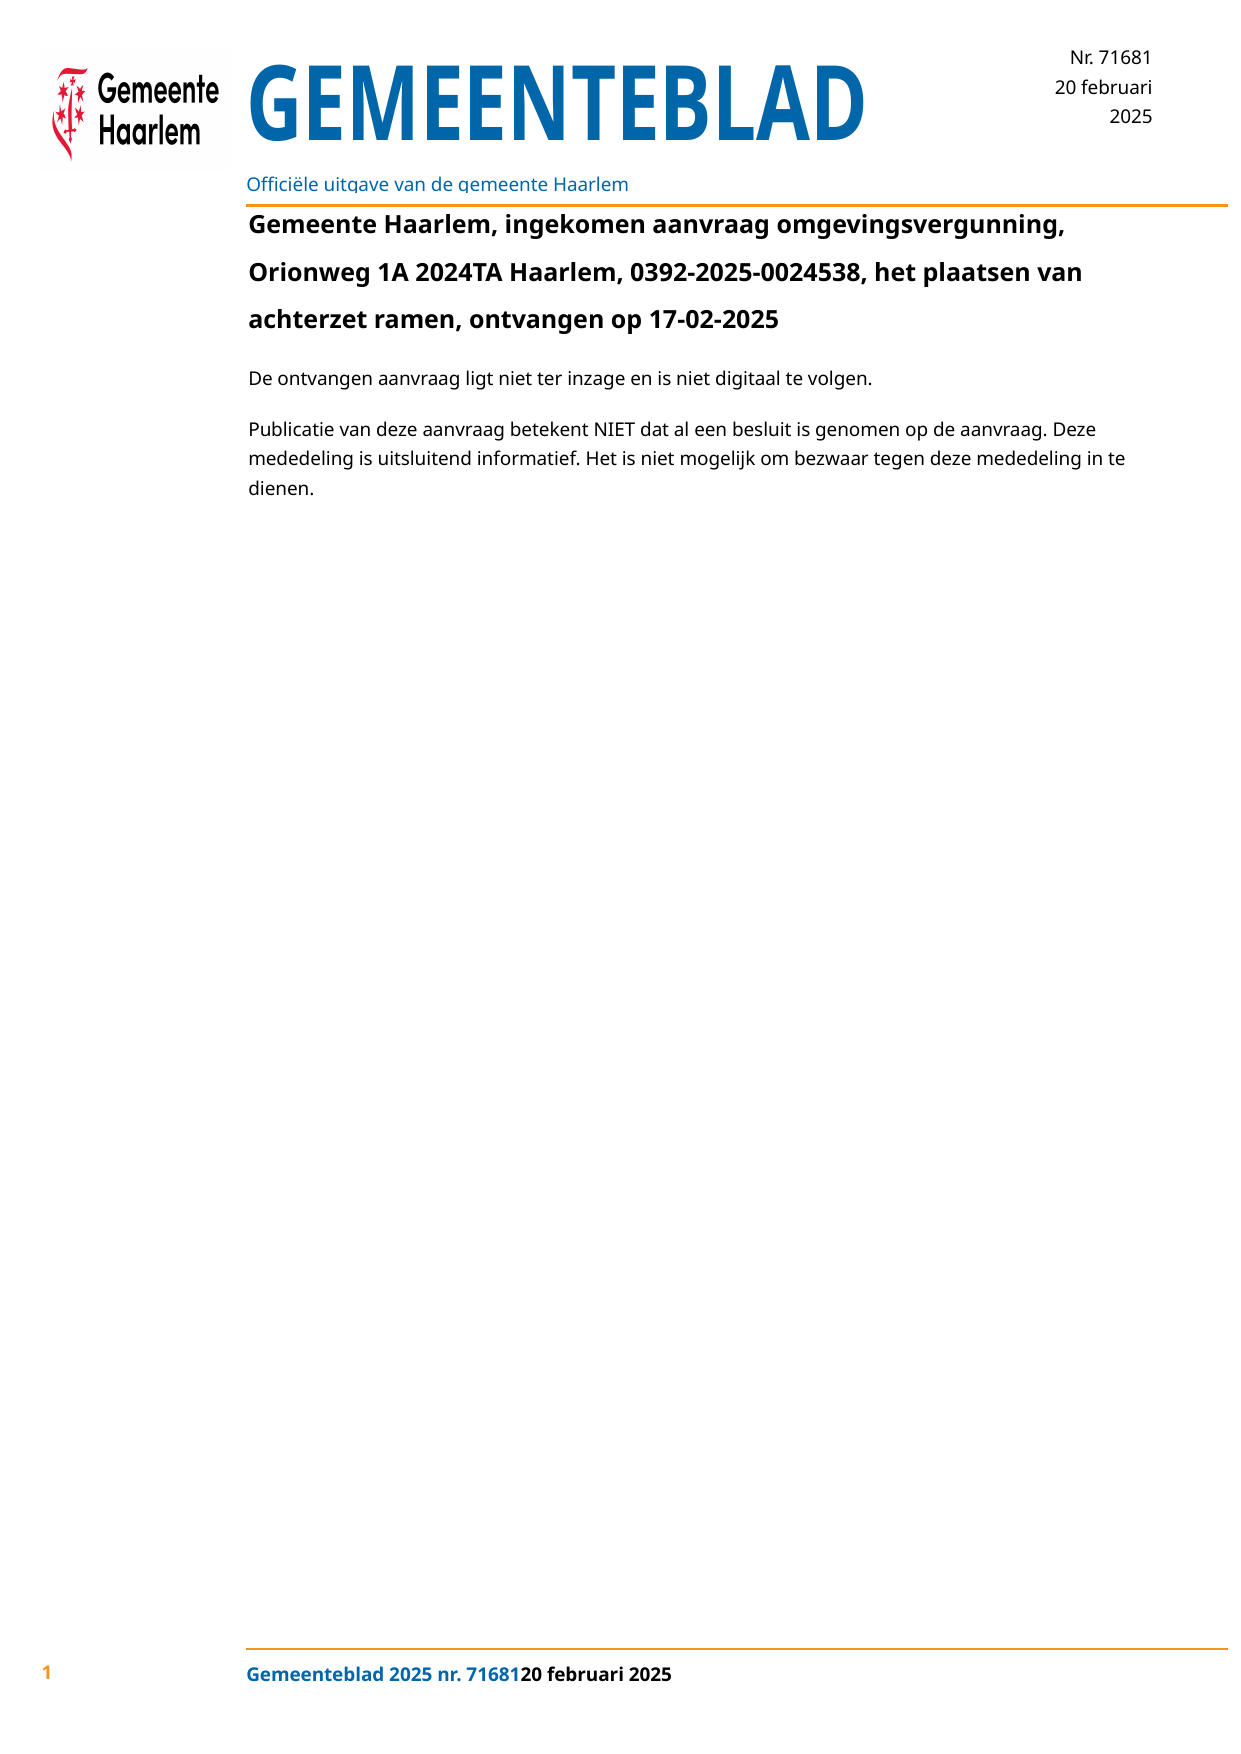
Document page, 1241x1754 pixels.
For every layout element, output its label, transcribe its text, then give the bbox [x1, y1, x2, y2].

picture [41, 47, 231, 172]
text Gemeente Haarlem, ingekomen aanvraag omgevingsvergunning, Orionweg 1A 2024TA Haarlem, 0392-2025-0024538, het plaatsen van achterzet ramen, ontvangen op 17-02-2025 [248, 207, 1152, 336]
text De ontvangen aanvraag ligt niet ter inzage en is niet digitaal te volgen. [248, 366, 1152, 391]
text Publicatie van deze aanvraag betekent NIET dat al een besluit is genomen op de aanvraag. Deze mededeling is uitsluitend informatief. Het is niet mogelijk om bezwaar tegen deze mededeling in te dienen. [248, 416, 1152, 501]
